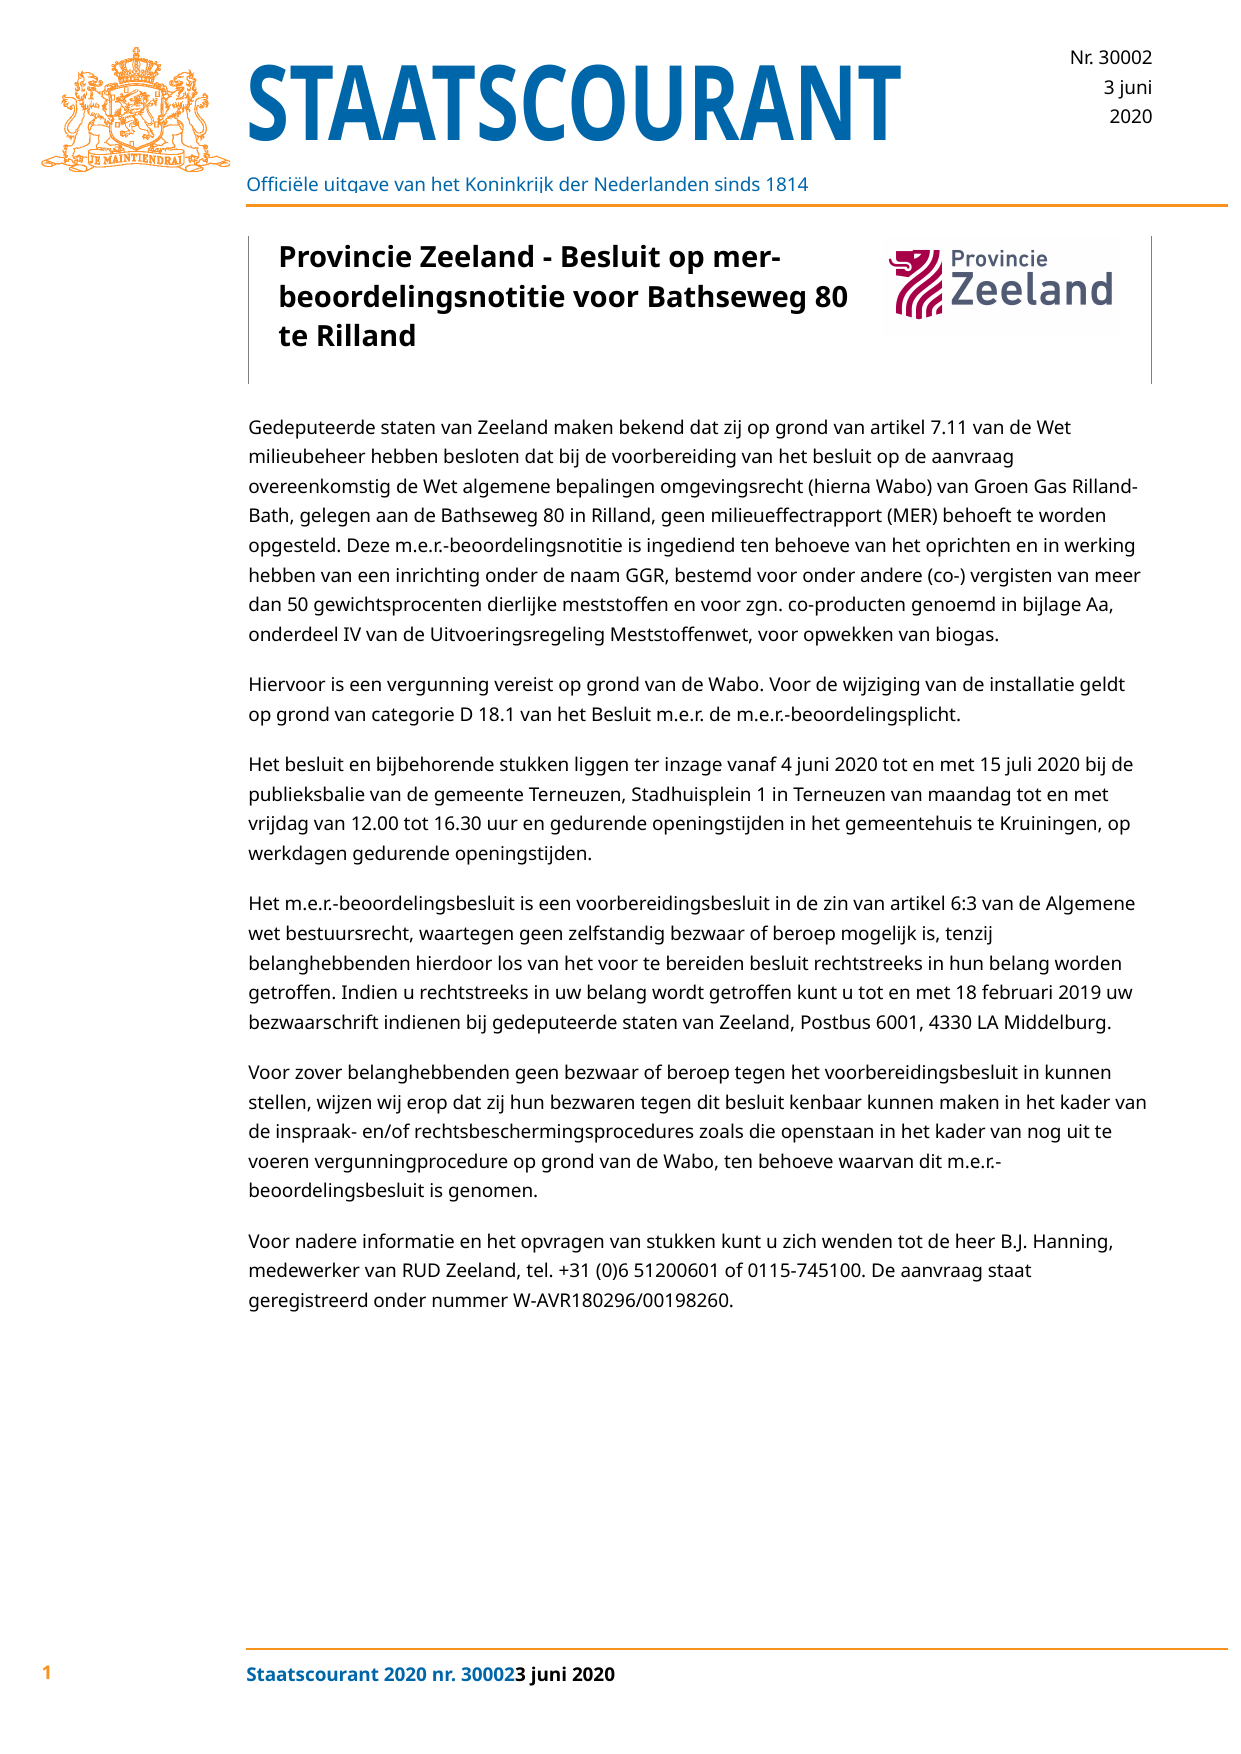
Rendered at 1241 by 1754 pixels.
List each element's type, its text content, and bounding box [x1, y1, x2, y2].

text Voor zover belanghebbenden geen bezwaar of beroep tegen het voorbereidingsbesluit in kunnen stellen, wijzen wij erop dat zij hun bezwaren tegen dit besluit kenbaar kunnen maken in het kader van de inspraak- en/of rechtsbeschermingsprocedures zoals die openstaan in het kader van nog uit te voeren vergunningprocedure op grond van de Wabo, ten behoeve waarvan dit m.e.r.-beoordelingsbesluit is genomen. [248, 1059, 1152, 1203]
text Het besluit en bijbehorende stukken liggen ter inzage vanaf 4 juni 2020 tot en met 15 juli 2020 bij de publieksbalie van de gemeente Terneuzen, Stadhuisplein 1 in Terneuzen van maandag tot en met vrijdag van 12.00 tot 16.30 uur en gedurende openingstijden in het gemeentehuis te Kruiningen, op werkdagen gedurende openingstijden. [248, 751, 1152, 866]
table_header Provincie Zeeland - Besluit op mer-beoordelingsnotitie voor Bathseweg 80 te Rilland [249, 236, 850, 384]
text Gedeputeerde staten van Zeeland maken bekend dat zij op grond van artikel 7.11 van de Wet milieubeheer hebben besloten dat bij de voorbereiding van het besluit op de aanvraag overeenkomstig de Wet algemene bepalingen omgevingsrecht (hierna Wabo) van Groen Gas Rilland-Bath, gelegen aan de Bathseweg 80 in Rilland, geen milieueffectrapport (MER) behoeft te worden opgesteld. Deze m.e.r.-beoordelingsnotitie is ingediend ten behoeve van het oprichten en in werking hebben van een inrichting onder de naam GGR, bestemd voor onder andere (co-) vergisten van meer dan 50 gewichtsprocenten dierlijke meststoffen en voor zgn. co-producten genoemd in bijlage Aa, onderdeel IV van de Uitvoeringsregeling Meststoffenwet, voor opwekken van biogas. [248, 414, 1152, 647]
text Voor nadere informatie en het opvragen van stukken kunt u zich wenden tot de heer B.J. Hanning, medewerker van RUD Zeeland, tel. +31 (0)6 51200601 of 0115-745100. De aanvraag staat geregistreerd onder nummer W-AVR180296/00198260. [248, 1228, 1152, 1313]
text Het m.e.r.-beoordelingsbesluit is een voorbereidingsbesluit in de zin van artikel 6:3 van de Algemene wet bestuursrecht, waartegen geen zelfstandig bezwaar of beroep mogelijk is, tenzij belanghebbenden hierdoor los van het voor te bereiden besluit rechtstreeks in hun belang worden getroffen. Indien u rechtstreeks in uw belang wordt getroffen kunt u tot en met 18 februari 2019 uw bezwaarschrift indienen bij gedeputeerde staten van Zeeland, Postbus 6001, 4330 LA Middelburg. [248, 891, 1152, 1035]
picture [882, 236, 1119, 336]
picture [41, 47, 231, 172]
table_header [850, 236, 1151, 384]
text Hiervoor is een vergunning vereist op grond van de Wabo. Voor de wijziging van de installatie geldt op grond van categorie D 18.1 van het Besluit m.e.r. de m.e.r.-beoordelingsplicht. [248, 671, 1152, 727]
